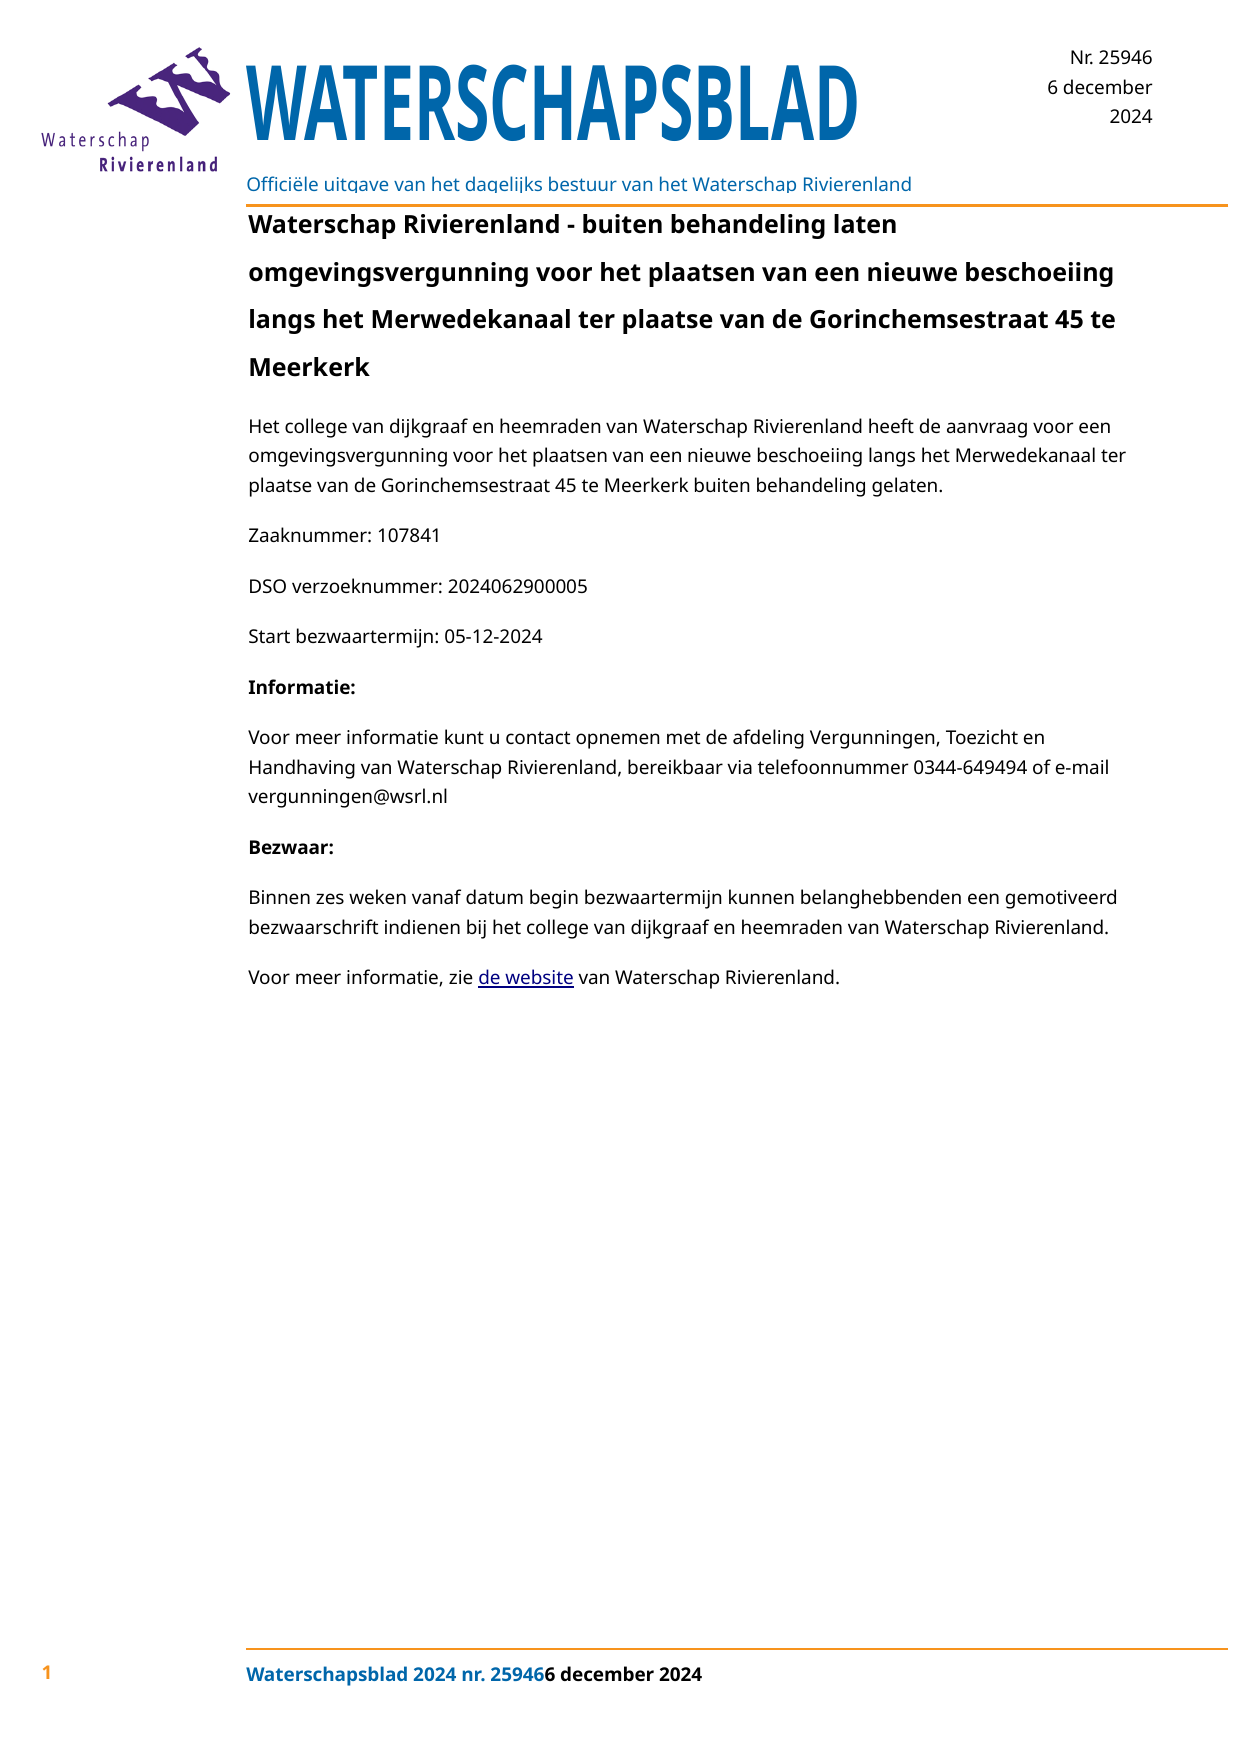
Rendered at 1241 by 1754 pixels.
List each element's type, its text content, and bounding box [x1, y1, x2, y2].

text DSO verzoeknummer: 2024062900005 [248, 573, 1152, 599]
text Zaaknummer: 107841 [248, 523, 1152, 548]
text Waterschap Rivierenland - buiten behandeling laten omgevingsvergunning voor het plaatsen van een nieuwe beschoeiing langs het Merwedekanaal ter plaatse van de Gorinchemsestraat 45 te Meerkerk [248, 207, 1152, 384]
text Voor meer informatie, zie de website van Waterschap Rivierenland. [248, 964, 1152, 990]
text Voor meer informatie kunt u contact opnemen met de afdeling Vergunningen, Toezicht en Handhaving van Waterschap Rivierenland, bereikbaar via telefoonnummer 0344-649494 of e-mail vergunningen@wsrl.nl [248, 724, 1152, 809]
text Informatie: [248, 674, 1152, 700]
text Het college van dijkgraaf en heemraden van Waterschap Rivierenland heeft de aanvraag voor een omgevingsvergunning voor het plaatsen van een nieuwe beschoeiing langs het Merwedekanaal ter plaatse van de Gorinchemsestraat 45 te Meerkerk buiten behandeling gelaten. [248, 413, 1152, 498]
text Binnen zes weken vanaf datum begin bezwaartermijn kunnen belanghebbenden een gemotiveerd bezwaarschrift indienen bij het college van dijkgraaf en heemraden van Waterschap Rivierenland. [248, 884, 1152, 940]
picture [41, 47, 231, 172]
text Bezwaar: [248, 834, 1152, 860]
text Start bezwaartermijn: 05-12-2024 [248, 623, 1152, 649]
